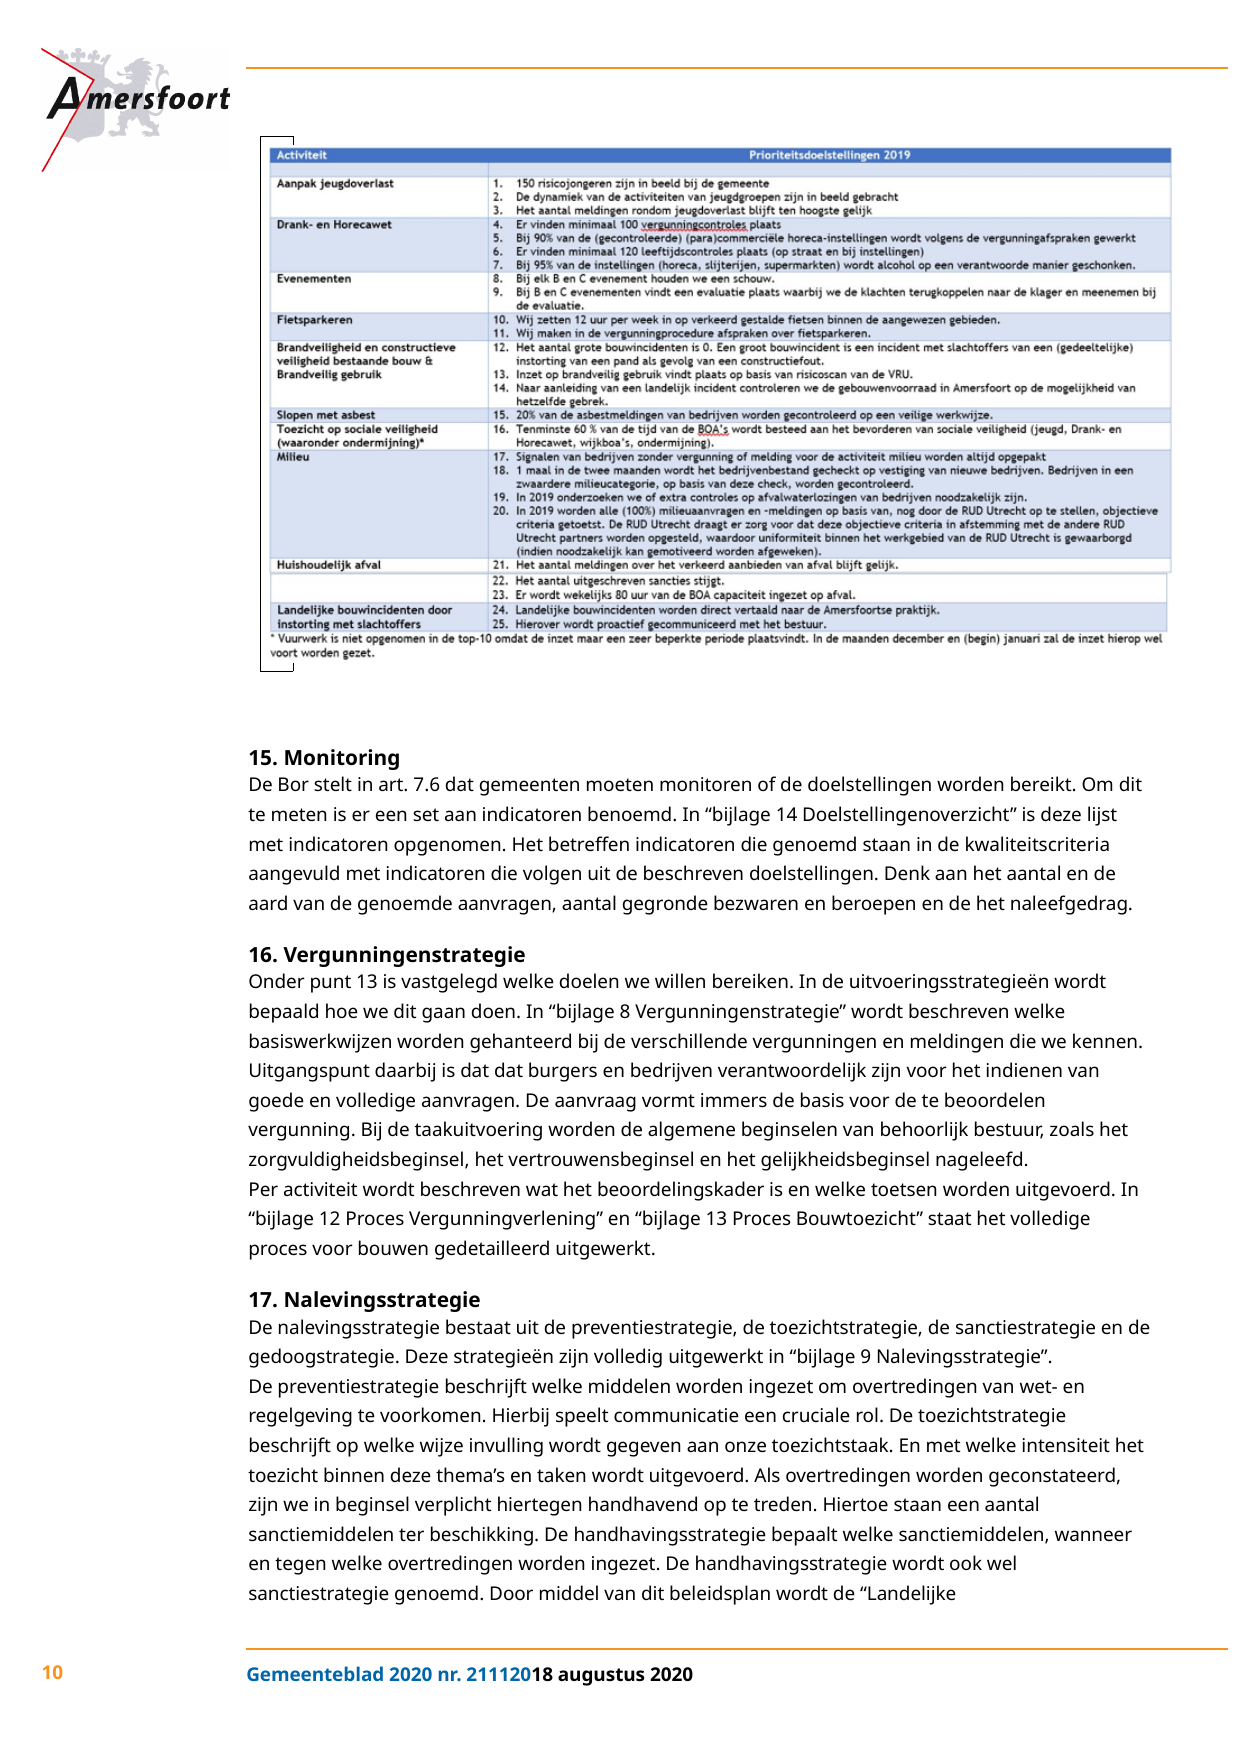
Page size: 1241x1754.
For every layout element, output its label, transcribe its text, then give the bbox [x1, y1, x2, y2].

text 16. Vergunningenstrategie [248, 940, 1152, 969]
text 17. Nalevingsstrategie [248, 1285, 1152, 1314]
text Per activiteit wordt beschreven wat het beoordelingskader is en welke toetsen worden uitgevoerd. In “bijlage 12 Proces Vergunningverlening” en “bijlage 13 Proces Bouwtoezicht” staat het volledige proces voor bouwen gedetailleerd uitgewerkt. [248, 1176, 1152, 1261]
text De nalevingsstrategie bestaat uit de preventiestrategie, de toezichtstrategie, de sanctiestrategie en de gedoogstrategie. Deze strategieën zijn volledig uitgewerkt in “bijlage 9 Nalevingsstrategie”. [248, 1314, 1152, 1369]
text 15. Monitoring [248, 743, 1152, 772]
picture [41, 47, 231, 172]
text De preventiestrategie beschrijft welke middelen worden ingezet om overtredingen van wet- en regelgeving te voorkomen. Hierbij speelt communicatie een cruciale rol. De toezichtstrategie beschrijft op welke wijze invulling wordt gegeven aan onze toezichtstaak. En met welke intensiteit het toezicht binnen deze thema’s en taken wordt uitgevoerd. Als overtredingen worden geconstateerd, zijn we in beginsel verplicht hiertegen handhavend op te treden. Hiertoe staan een aantal sanctiemiddelen ter beschikking. De handhavingsstrategie bepaalt welke sanctiemiddelen, wanneer en tegen welke overtredingen worden ingezet. De handhavingsstrategie wordt ook wel sanctiestrategie genoemd. Door middel van dit beleidsplan wordt de “Landelijke [248, 1373, 1152, 1606]
text Onder punt 13 is vastgelegd welke doelen we willen bereiken. In de uitvoeringsstrategieën wordt bepaald hoe we dit gaan doen. In “bijlage 8 Vergunningenstrategie” wordt beschreven welke basiswerkwijzen worden gehanteerd bij de verschillende vergunningen en meldingen die we kennen. Uitgangspunt daarbij is dat dat burgers en bedrijven verantwoordelijk zijn voor het indienen van goede en volledige aanvragen. De aanvraag vormt immers de basis voor de te beoordelen vergunning. Bij de taakuitvoering worden de algemene beginselen van behoorlijk bestuur, zoals het zorgvuldigheidsbeginsel, het vertrouwensbeginsel en het gelijkheidsbeginsel nageleefd. [248, 969, 1152, 1172]
picture [268, 145, 1173, 663]
text De Bor stelt in art. 7.6 dat gemeenten moeten monitoren of de doelstellingen worden bereikt. Om dit te meten is er een set aan indicatoren benoemd. In “bijlage 14 Doelstellingenoverzicht” is deze lijst met indicatoren opgenomen. Het betreffen indicatoren die genoemd staan in de kwaliteitscriteria aangevuld met indicatoren die volgen uit de beschreven doelstellingen. Denk aan het aantal en de aard van de genoemde aanvragen, aantal gegronde bezwaren en beroepen en de het naleefgedrag. [248, 772, 1152, 916]
